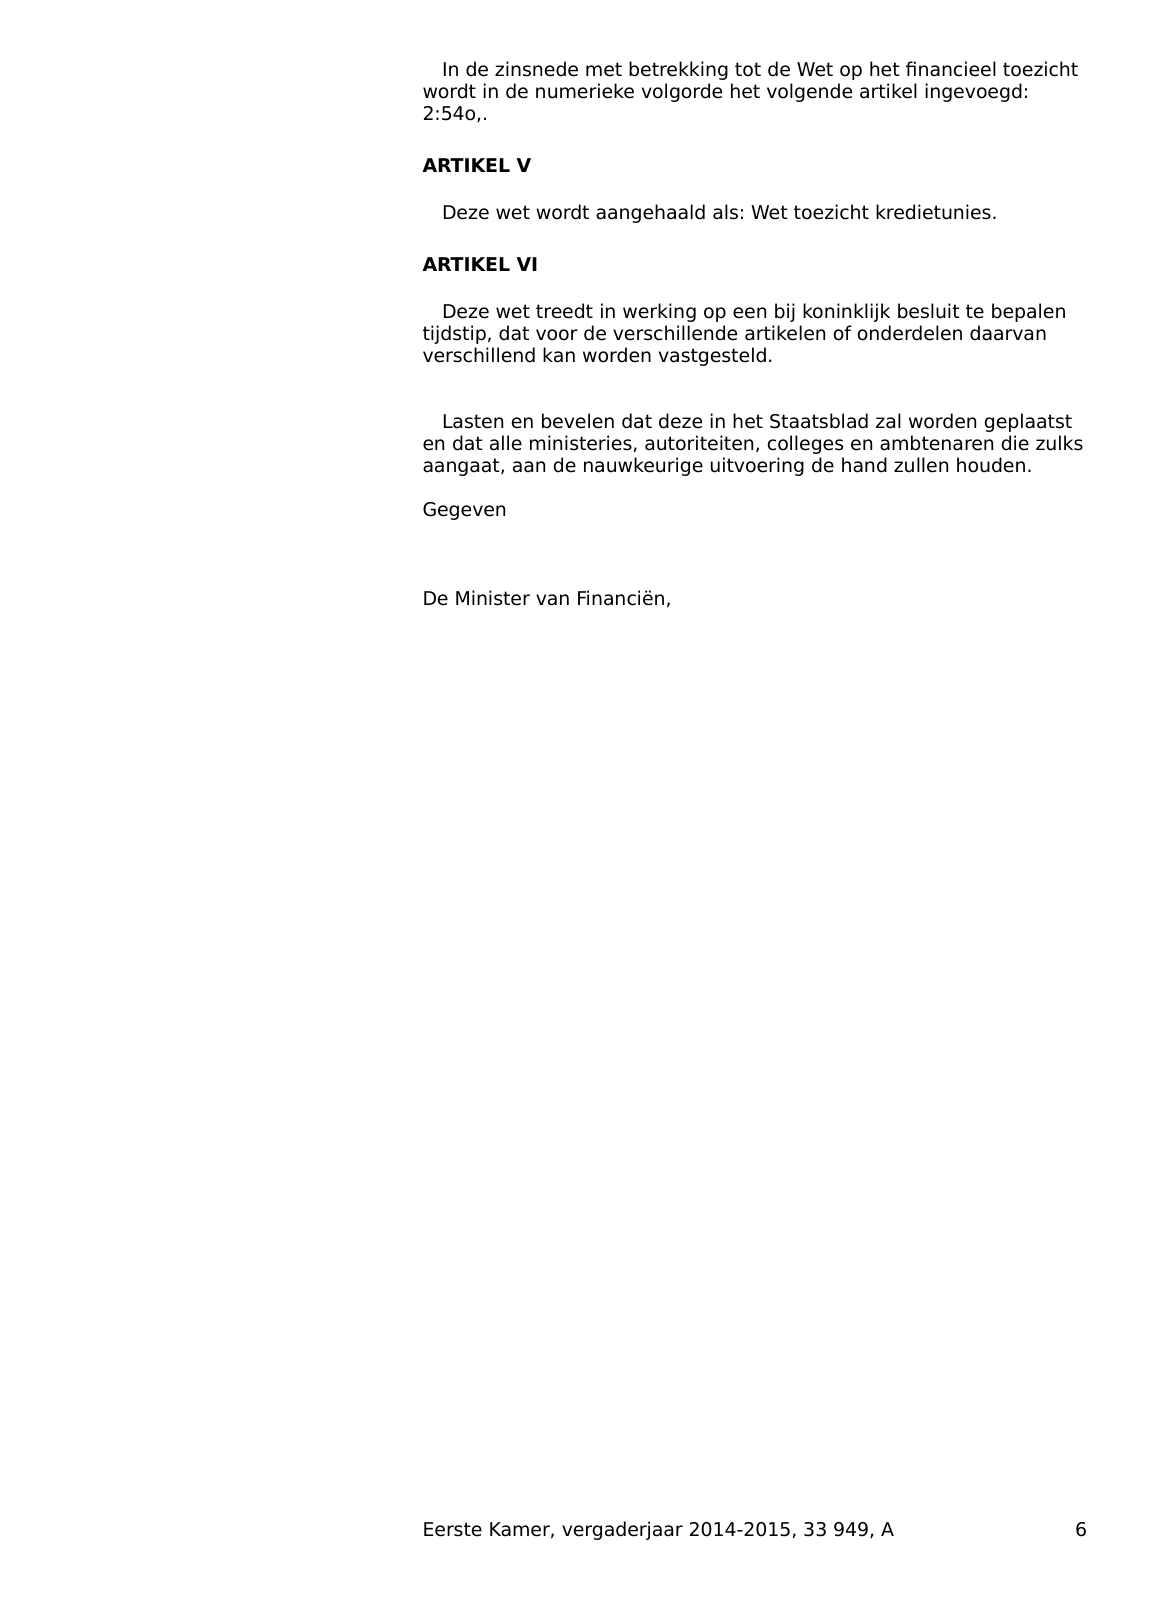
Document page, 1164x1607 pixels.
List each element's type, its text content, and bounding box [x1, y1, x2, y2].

text Deze wet wordt aangehaald als: Wet toezicht kredietunies. [422, 202, 1087, 224]
text In de zinsnede met betrekking tot de Wet op het financieel toezicht wordt in de numerieke volgorde het volgende artikel ingevoegd: 2:54o,. [422, 59, 1087, 125]
subtitle ARTIKEL V [422, 155, 1087, 177]
subtitle ARTIKEL VI [422, 254, 1087, 276]
text De Minister van Financiën, [422, 588, 1087, 610]
text Lasten en bevelen dat deze in het Staatsblad zal worden geplaatst en dat alle ministeries, autoriteiten, colleges en ambtenaren die zulks aangaat, aan de nauwkeurige uitvoering de hand zullen houden. [422, 411, 1087, 477]
text Deze wet treedt in werking op een bij koninklijk besluit te bepalen tijdstip, dat voor de verschillende artikelen of onderdelen daarvan verschillend kan worden vastgesteld. [422, 301, 1087, 367]
text Gegeven [422, 499, 1087, 521]
